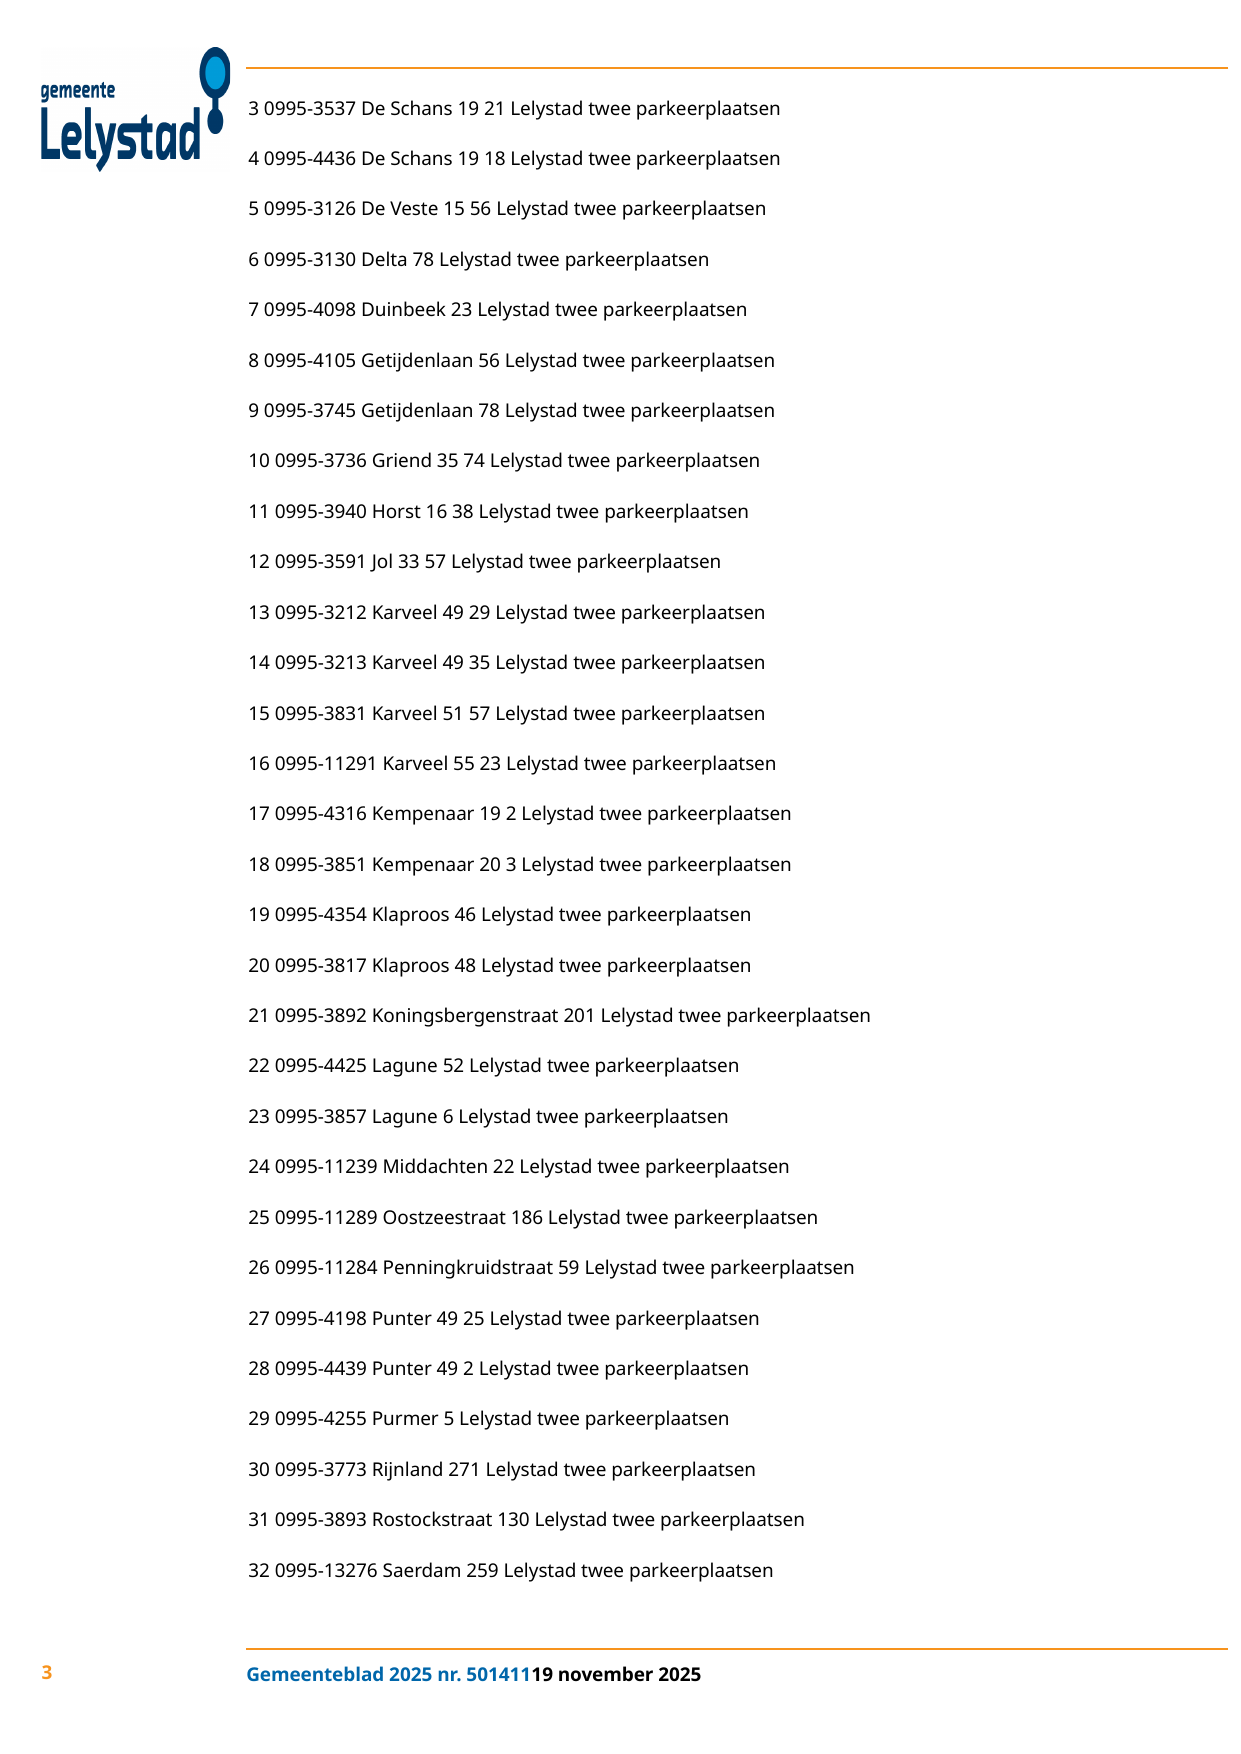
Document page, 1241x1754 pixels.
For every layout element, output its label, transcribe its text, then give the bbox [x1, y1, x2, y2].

text 30 0995-3773 Rijnland 271 Lelystad twee parkeerplaatsen [248, 1456, 1152, 1482]
text 27 0995-4198 Punter 49 25 Lelystad twee parkeerplaatsen [248, 1305, 1152, 1331]
text 31 0995-3893 Rostockstraat 130 Lelystad twee parkeerplaatsen [248, 1506, 1152, 1532]
text 25 0995-11289 Oostzeestraat 186 Lelystad twee parkeerplaatsen [248, 1204, 1152, 1230]
text 29 0995-4255 Purmer 5 Lelystad twee parkeerplaatsen [248, 1406, 1152, 1431]
text 10 0995-3736 Griend 35 74 Lelystad twee parkeerplaatsen [248, 448, 1152, 473]
text 21 0995-3892 Koningsbergenstraat 201 Lelystad twee parkeerplaatsen [248, 1002, 1152, 1028]
text 16 0995-11291 Karveel 55 23 Lelystad twee parkeerplaatsen [248, 750, 1152, 776]
text 14 0995-3213 Karveel 49 35 Lelystad twee parkeerplaatsen [248, 649, 1152, 675]
text 6 0995-3130 Delta 78 Lelystad twee parkeerplaatsen [248, 246, 1152, 272]
text 12 0995-3591 Jol 33 57 Lelystad twee parkeerplaatsen [248, 548, 1152, 574]
text 18 0995-3851 Kempenaar 20 3 Lelystad twee parkeerplaatsen [248, 851, 1152, 877]
text 8 0995-4105 Getijdenlaan 56 Lelystad twee parkeerplaatsen [248, 347, 1152, 373]
text 13 0995-3212 Karveel 49 29 Lelystad twee parkeerplaatsen [248, 599, 1152, 625]
text 9 0995-3745 Getijdenlaan 78 Lelystad twee parkeerplaatsen [248, 397, 1152, 423]
text 4 0995-4436 De Schans 19 18 Lelystad twee parkeerplaatsen [248, 145, 1152, 171]
text 7 0995-4098 Duinbeek 23 Lelystad twee parkeerplaatsen [248, 296, 1152, 322]
text 15 0995-3831 Karveel 51 57 Lelystad twee parkeerplaatsen [248, 700, 1152, 726]
text 26 0995-11284 Penningkruidstraat 59 Lelystad twee parkeerplaatsen [248, 1254, 1152, 1280]
text 3 0995-3537 De Schans 19 21 Lelystad twee parkeerplaatsen [248, 95, 1152, 121]
text 17 0995-4316 Kempenaar 19 2 Lelystad twee parkeerplaatsen [248, 801, 1152, 826]
text 19 0995-4354 Klaproos 46 Lelystad twee parkeerplaatsen [248, 901, 1152, 927]
text 24 0995-11239 Middachten 22 Lelystad twee parkeerplaatsen [248, 1153, 1152, 1179]
text 20 0995-3817 Klaproos 48 Lelystad twee parkeerplaatsen [248, 952, 1152, 978]
text 11 0995-3940 Horst 16 38 Lelystad twee parkeerplaatsen [248, 498, 1152, 524]
text 22 0995-4425 Lagune 52 Lelystad twee parkeerplaatsen [248, 1053, 1152, 1078]
picture [41, 47, 231, 172]
text 5 0995-3126 De Veste 15 56 Lelystad twee parkeerplaatsen [248, 196, 1152, 221]
text 32 0995-13276 Saerdam 259 Lelystad twee parkeerplaatsen [248, 1557, 1152, 1583]
text 28 0995-4439 Punter 49 2 Lelystad twee parkeerplaatsen [248, 1355, 1152, 1381]
text 23 0995-3857 Lagune 6 Lelystad twee parkeerplaatsen [248, 1103, 1152, 1129]
